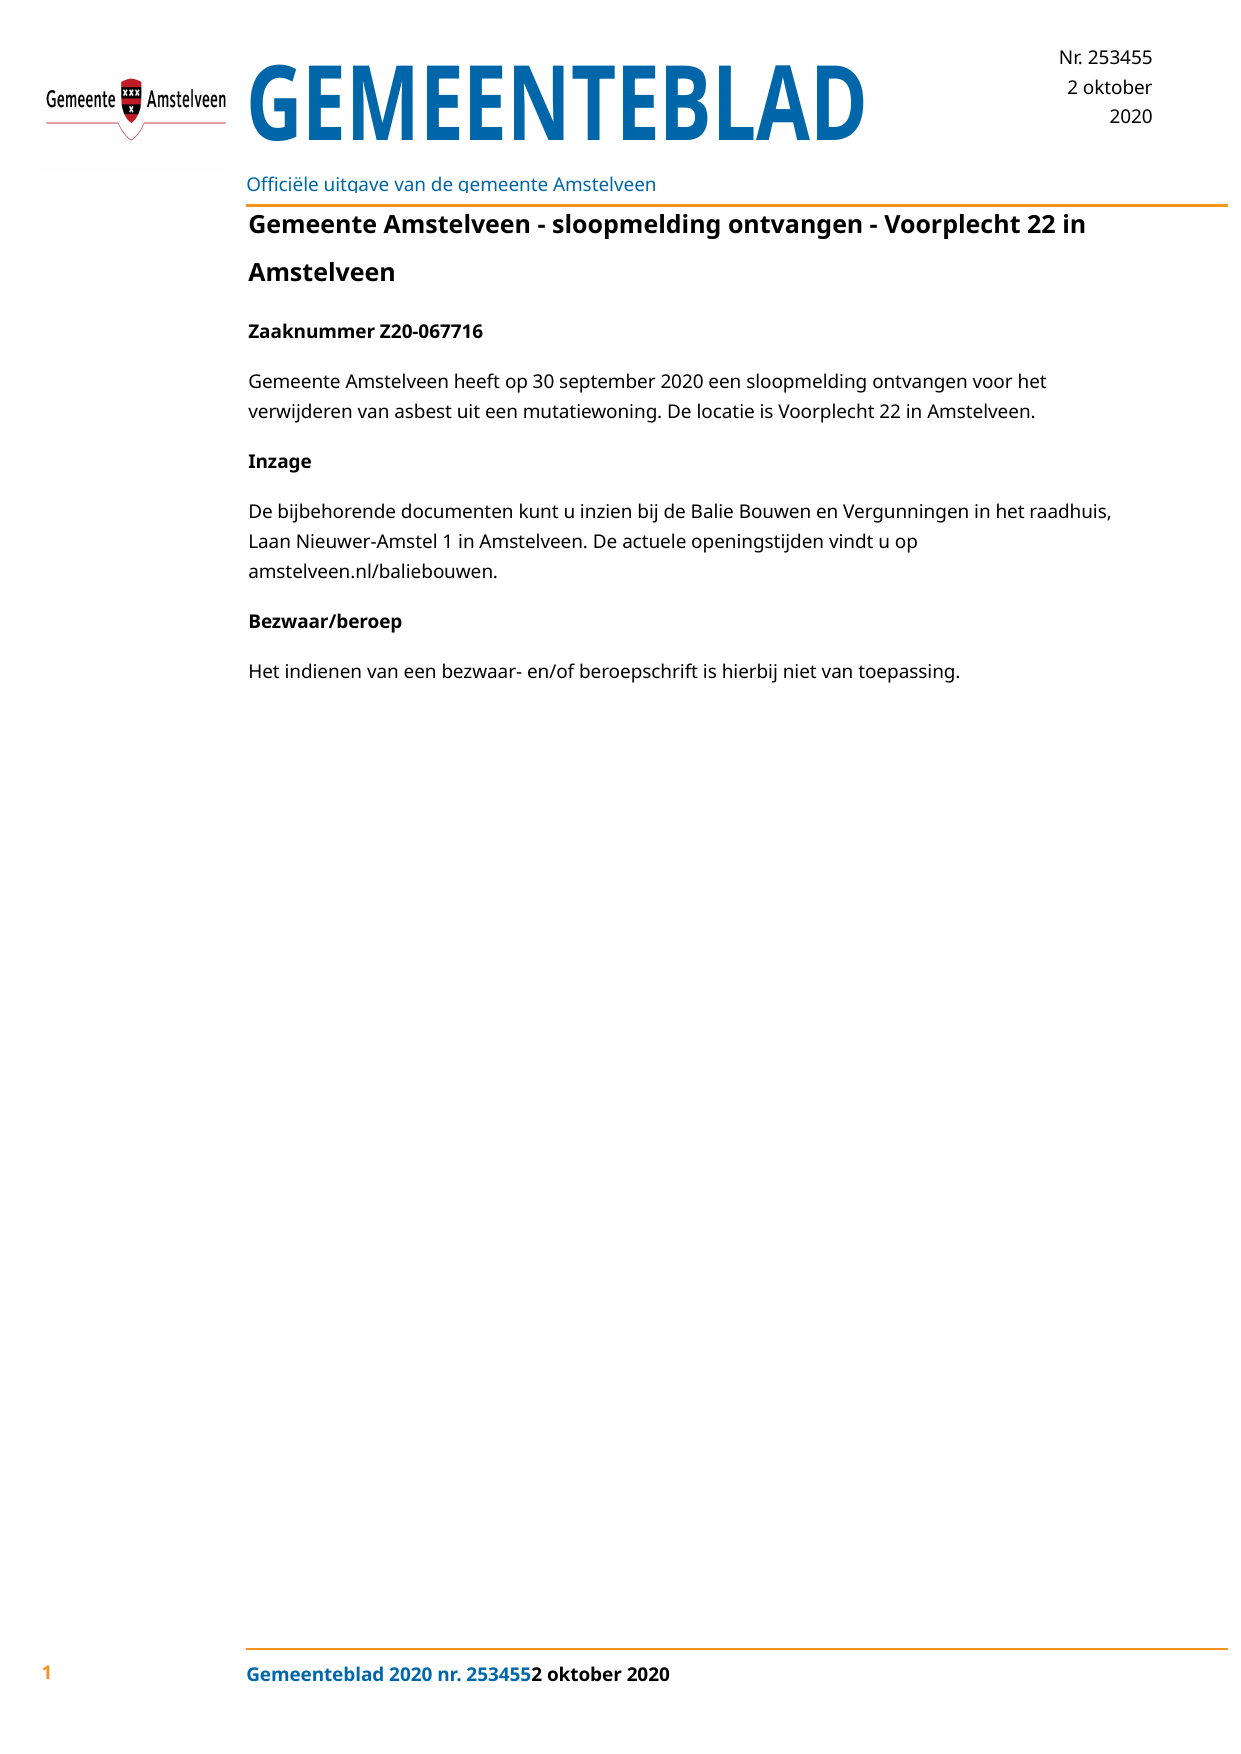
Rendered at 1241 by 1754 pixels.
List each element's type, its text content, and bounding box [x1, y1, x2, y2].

text Het indienen van een bezwaar- en/of beroepschrift is hierbij niet van toepassing. [248, 659, 1152, 684]
text Gemeente Amstelveen - sloopmelding ontvangen - Voorplecht 22 in Amstelveen [248, 207, 1152, 288]
text Zaaknummer Z20-067716 [248, 318, 1152, 344]
text Gemeente Amstelveen heeft op 30 september 2020 een sloopmelding ontvangen voor het verwijderen van asbest uit een mutatiewoning. De locatie is Voorplecht 22 in Amstelveen. [248, 368, 1152, 424]
text Bezwaar/beroep [248, 608, 1152, 634]
text De bijbehorende documenten kunt u inzien bij de Balie Bouwen en Vergunningen in het raadhuis, Laan Nieuwer-Amstel 1 in Amstelveen. De actuele openingstijden vindt u op amstelveen.nl/baliebouwen. [248, 499, 1152, 584]
text Inzage [248, 448, 1152, 474]
picture [41, 47, 231, 172]
